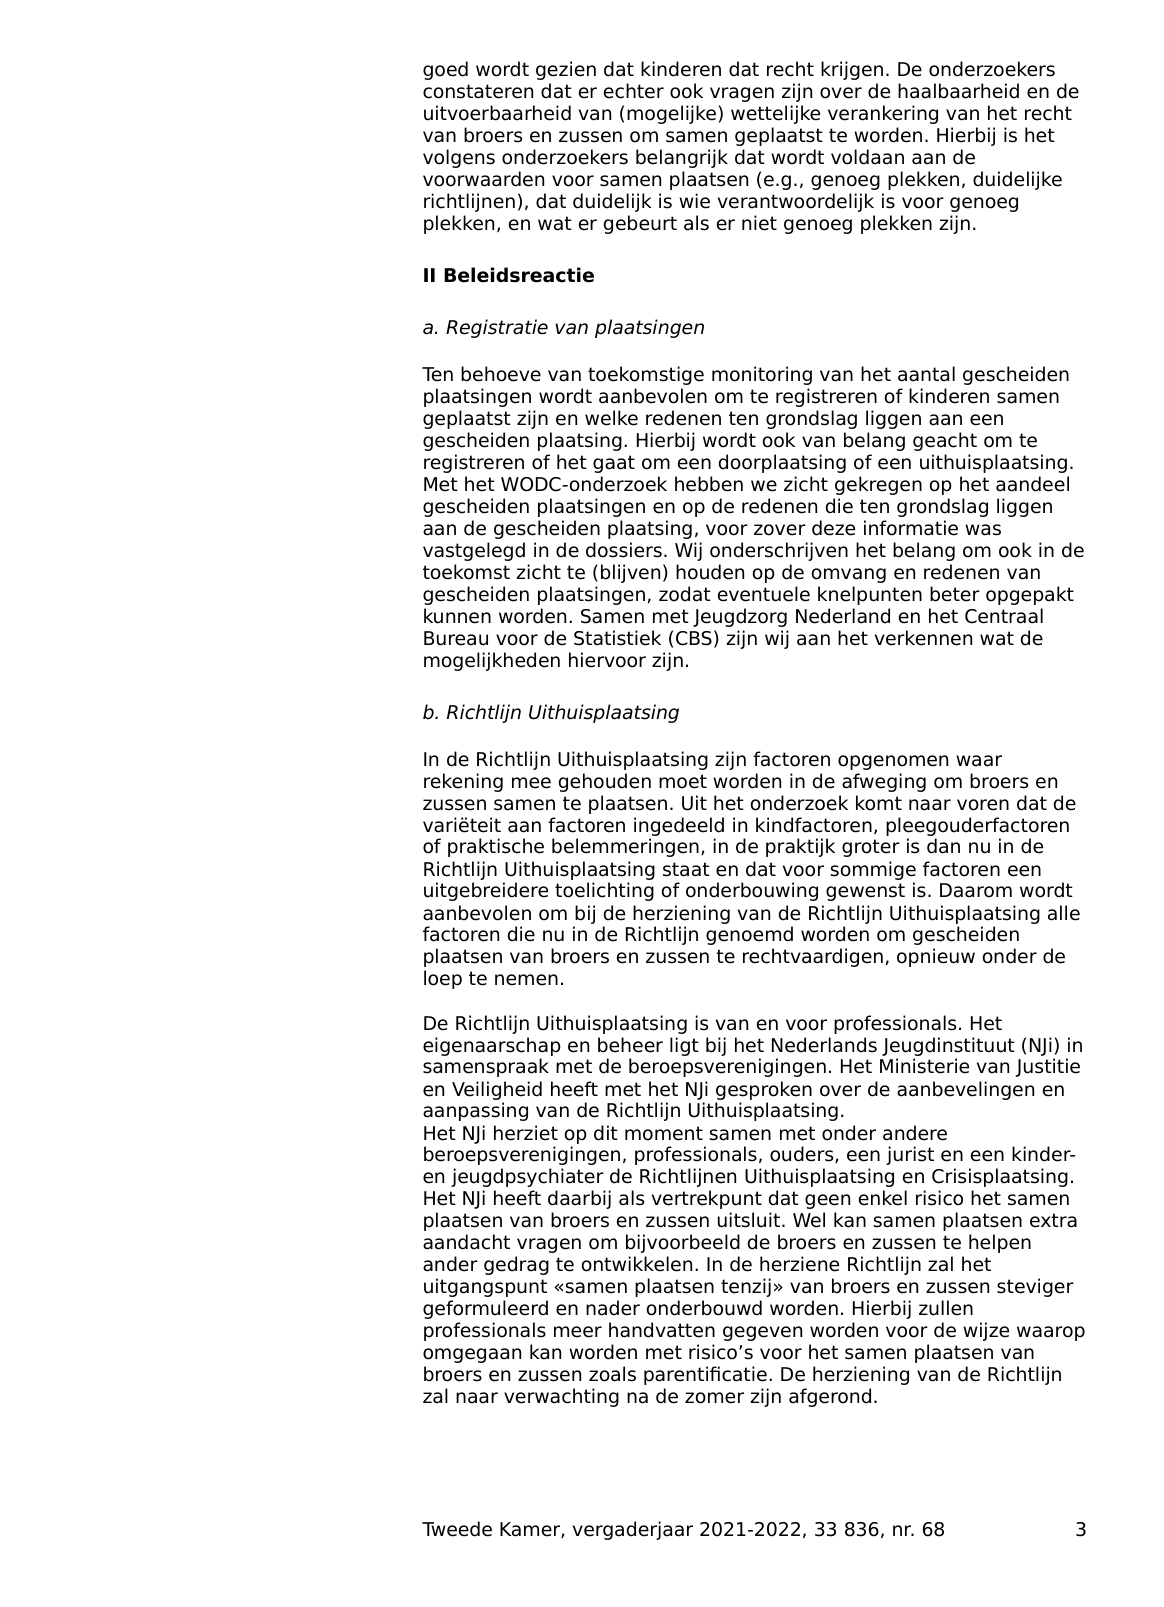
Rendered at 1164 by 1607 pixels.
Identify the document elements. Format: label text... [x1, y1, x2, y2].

subtitle a. Registratie van plaatsingen [422, 317, 1087, 339]
text De Richtlijn Uithuisplaatsing is van en voor professionals. Het eigenaarschap en beheer ligt bij het Nederlands Jeugdinstituut (NJi) in samenspraak met de beroepsverenigingen. Het Ministerie van Justitie en Veiligheid heeft met het NJi gesproken over de aanbevelingen en aanpassing van de Richtlijn Uithuisplaatsing. [422, 1012, 1087, 1122]
text Met het WODC-onderzoek hebben we zicht gekregen op het aandeel gescheiden plaatsingen en op de redenen die ten grondslag liggen aan de gescheiden plaatsing, voor zover deze informatie was vastgelegd in de dossiers. Wij onderschrijven het belang om ook in de toekomst zicht te (blijven) houden op de omvang en redenen van gescheiden plaatsingen, zodat eventuele knelpunten beter opgepakt kunnen worden. Samen met Jeugdzorg Nederland en het Centraal Bureau voor de Statistiek (CBS) zijn wij aan het verkennen wat de mogelijkheden hiervoor zijn. [422, 474, 1087, 672]
text Het NJi herziet op dit moment samen met onder andere beroepsverenigingen, professionals, ouders, een jurist en een kinder- en jeugdpsychiater de Richtlijnen Uithuisplaatsing en Crisisplaatsing. Het NJi heeft daarbij als vertrekpunt dat geen enkel risico het samen plaatsen van broers en zussen uitsluit. Wel kan samen plaatsen extra aandacht vragen om bijvoorbeeld de broers en zussen te helpen ander gedrag te ontwikkelen. In de herziene Richtlijn zal het uitgangspunt «samen plaatsen tenzij» van broers en zussen steviger geformuleerd en nader onderbouwd worden. Hierbij zullen professionals meer handvatten gegeven worden voor de wijze waarop omgegaan kan worden met risico’s voor het samen plaatsen van broers en zussen zoals parentificatie. De herziening van de Richtlijn zal naar verwachting na de zomer zijn afgerond. [422, 1122, 1087, 1408]
text goed wordt gezien dat kinderen dat recht krijgen. De onderzoekers constateren dat er echter ook vragen zijn over de haalbaarheid en de uitvoerbaarheid van (mogelijke) wettelijke verankering van het recht van broers en zussen om samen geplaatst te worden. Hierbij is het volgens onderzoekers belangrijk dat wordt voldaan aan de voorwaarden voor samen plaatsen (e.g., genoeg plekken, duidelijke richtlijnen), dat duidelijk is wie verantwoordelijk is voor genoeg plekken, en wat er gebeurt als er niet genoeg plekken zijn. [422, 59, 1087, 235]
subtitle II Beleidsreactie [422, 265, 1087, 287]
text Ten behoeve van toekomstige monitoring van het aantal gescheiden plaatsingen wordt aanbevolen om te registreren of kinderen samen geplaatst zijn en welke redenen ten grondslag liggen aan een gescheiden plaatsing. Hierbij wordt ook van belang geacht om te registreren of het gaat om een doorplaatsing of een uithuisplaatsing. [422, 364, 1087, 474]
text In de Richtlijn Uithuisplaatsing zijn factoren opgenomen waar rekening mee gehouden moet worden in de afweging om broers en zussen samen te plaatsen. Uit het onderzoek komt naar voren dat de variëteit aan factoren ingedeeld in kindfactoren, pleegouderfactoren of praktische belemmeringen, in de praktijk groter is dan nu in de Richtlijn Uithuisplaatsing staat en dat voor sommige factoren een uitgebreidere toelichting of onderbouwing gewenst is. Daarom wordt aanbevolen om bij de herziening van de Richtlijn Uithuisplaatsing alle factoren die nu in de Richtlijn genoemd worden om gescheiden plaatsen van broers en zussen te rechtvaardigen, opnieuw onder de loep te nemen. [422, 748, 1087, 990]
subtitle b. Richtlijn Uithuisplaatsing [422, 702, 1087, 723]
